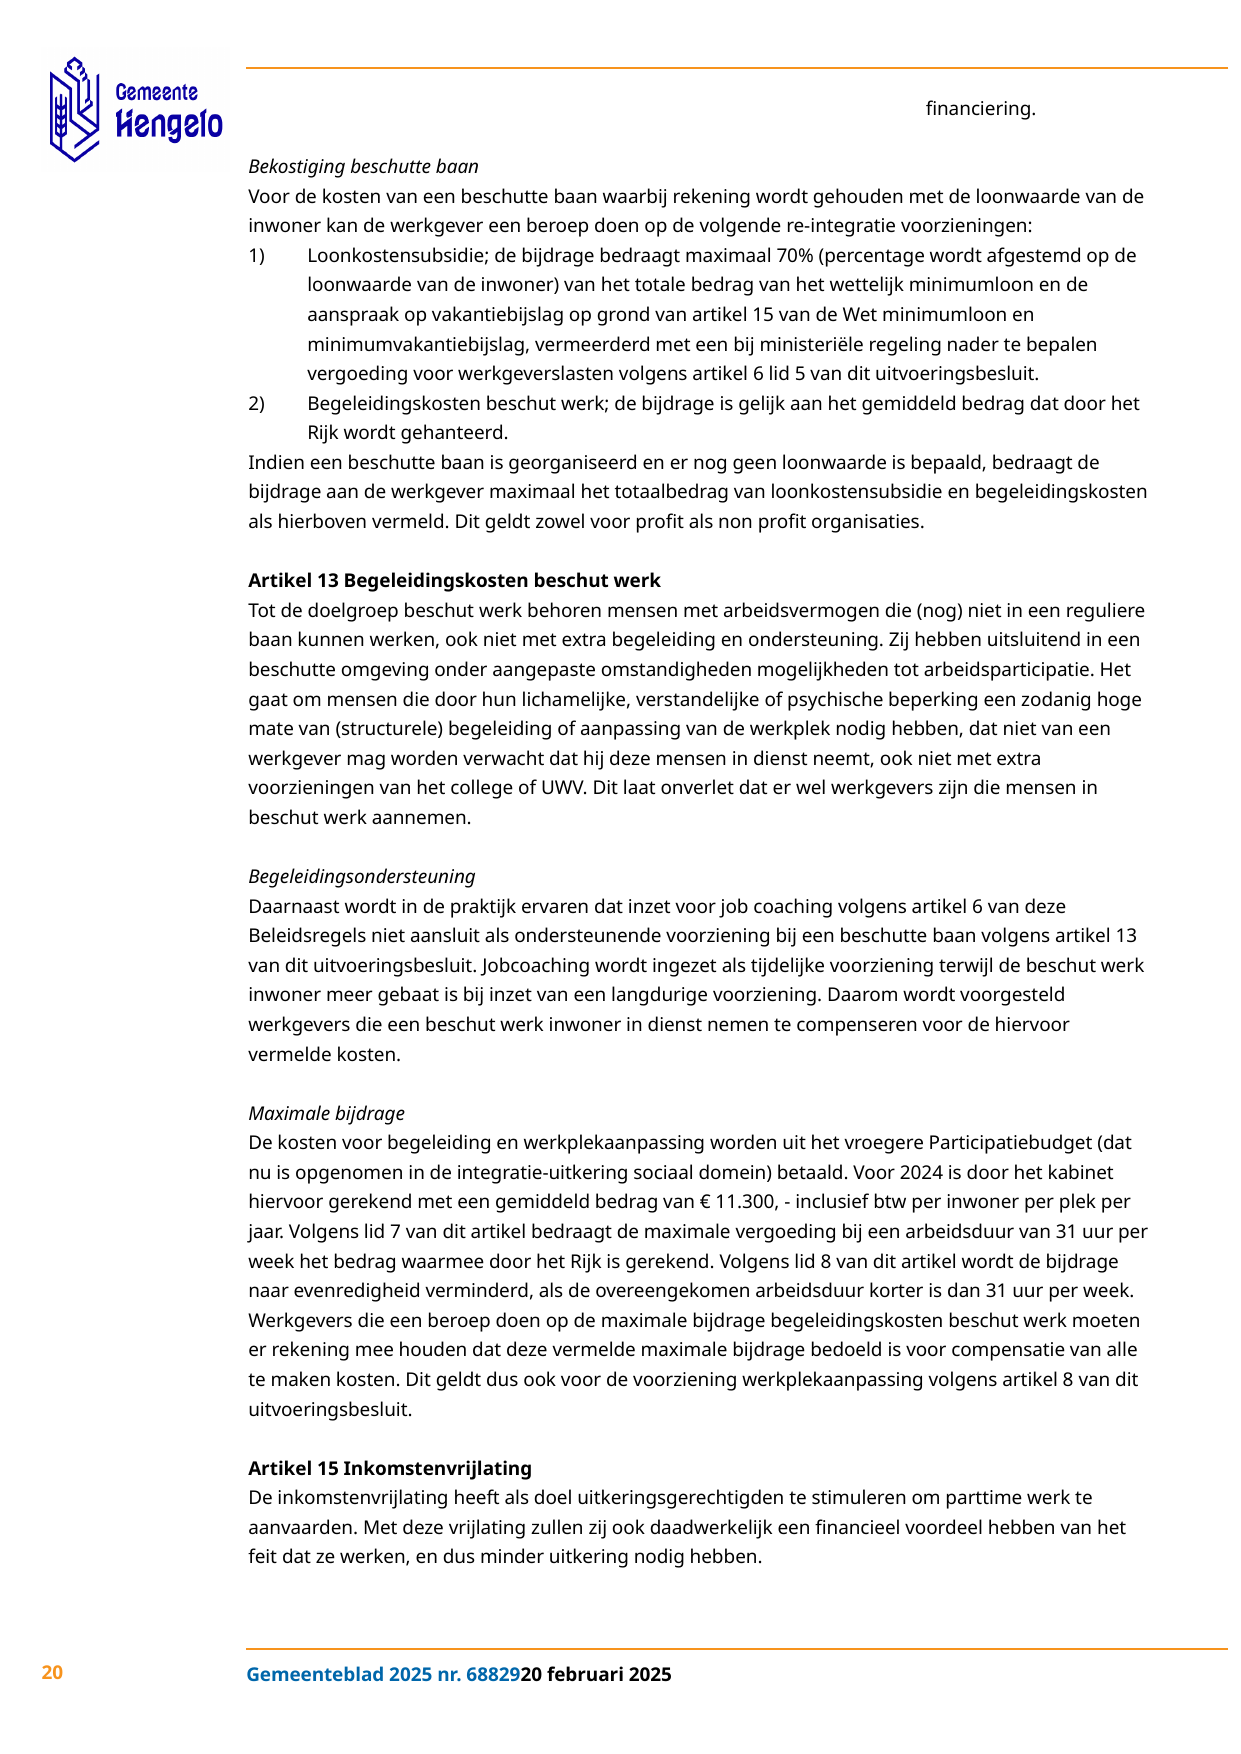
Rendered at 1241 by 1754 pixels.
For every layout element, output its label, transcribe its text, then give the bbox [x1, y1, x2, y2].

text Begeleidingsondersteuning [248, 863, 1152, 889]
text Werkgevers die een beroep doen op de maximale bijdrage begeleidingskosten beschut werk moeten er rekening mee houden dat deze vermelde maximale bijdrage bedoeld is voor compensatie van alle te maken kosten. Dit geldt dus ook voor de voorziening werkplekaanpassing volgens artikel 8 van dit uitvoeringsbesluit. [248, 1307, 1152, 1422]
table_cell [474, 95, 700, 121]
text Indien een beschutte baan is georganiseerd en er nog geen loonwaarde is bepaald, bedraagt de bijdrage aan de werkgever maximaal het totaalbedrag van loonkostensubsidie en begeleidingskosten als hierboven vermeld. Dit geldt zowel voor profit als non profit organisaties. [248, 449, 1152, 534]
text Maximale bijdrage [248, 1100, 1152, 1126]
list Begeleidingskosten beschut werk; de bijdrage is gelijk aan het gemiddeld bedrag dat door het Rijk wordt gehanteerd. [248, 390, 1152, 445]
text Artikel 13 Begeleidingskosten beschut werk [248, 567, 1152, 593]
table_cell [248, 95, 474, 121]
text De kosten voor begeleiding en werkplekaanpassing worden uit het vroegere Participatiebudget (dat nu is opgenomen in de integratie-uitkering sociaal domein) betaald. Voor 2024 is door het kabinet hiervoor gerekend met een gemiddeld bedrag van € 11.300, - inclusief btw per inwoner per plek per jaar. Volgens lid 7 van dit artikel bedraagt de maximale vergoeding bij een arbeidsduur van 31 uur per week het bedrag waarmee door het Rijk is gerekend. Volgens lid 8 van dit artikel wordt de bijdrage naar evenredigheid verminderd, als de overeengekomen arbeidsduur korter is dan 31 uur per week. [248, 1129, 1152, 1303]
text Bekostiging beschutte baan [248, 153, 1152, 179]
text Artikel 15 Inkomstenvrijlating [248, 1455, 1152, 1481]
text Daarnaast wordt in de praktijk ervaren dat inzet voor job coaching volgens artikel 6 van deze Beleidsregels niet aansluit als ondersteunende voorziening bij een beschutte baan volgens artikel 13 van dit uitvoeringsbesluit. Jobcoaching wordt ingezet als tijdelijke voorziening terwijl de beschut werk inwoner meer gebaat is bij inzet van een langdurige voorziening. Daarom wordt voorgesteld werkgevers die een beschut werk inwoner in dienst nemen te compenseren voor de hiervoor vermelde kosten. [248, 893, 1152, 1067]
table_cell [700, 95, 926, 121]
picture [41, 47, 231, 172]
text Tot de doelgroep beschut werk behoren mensen met arbeidsvermogen die (nog) niet in een reguliere baan kunnen werken, ook niet met extra begeleiding en ondersteuning. Zij hebben uitsluitend in een beschutte omgeving onder aangepaste omstandigheden mogelijkheden tot arbeidsparticipatie. Het gaat om mensen die door hun lichamelijke, verstandelijke of psychische beperking een zodanig hoge mate van (structurele) begeleiding of aanpassing van de werkplek nodig hebben, dat niet van een werkgever mag worden verwacht dat hij deze mensen in dienst neemt, ook niet met extra voorzieningen van het college of UWV. Dit laat onverlet dat er wel werkgevers zijn die mensen in beschut werk aannemen. [248, 597, 1152, 830]
text De inkomstenvrijlating heeft als doel uitkeringsgerechtigden te stimuleren om parttime werk te aanvaarden. Met deze vrijlating zullen zij ook daadwerkelijk een financieel voordeel hebben van het feit dat ze werken, en dus minder uitkering nodig hebben. [248, 1484, 1152, 1569]
text Voor de kosten van een beschutte baan waarbij rekening wordt gehouden met de loonwaarde van de inwoner kan de werkgever een beroep doen op de volgende re-integratie voorzieningen: [248, 183, 1152, 238]
list Loonkostensubsidie; de bijdrage bedraagt maximaal 70% (percentage wordt afgestemd op de loonwaarde van de inwoner) van het totale bedrag van het wettelijk minimumloon en de aanspraak op vakantiebijslag op grond van artikel 15 van de Wet minimumloon en minimumvakantiebijslag, vermeerderd met een bij ministeriële regeling nader te bepalen vergoeding voor werkgeverslasten volgens artikel 6 lid 5 van dit uitvoeringsbesluit. [248, 242, 1152, 386]
table_cell financiering. [926, 95, 1152, 121]
